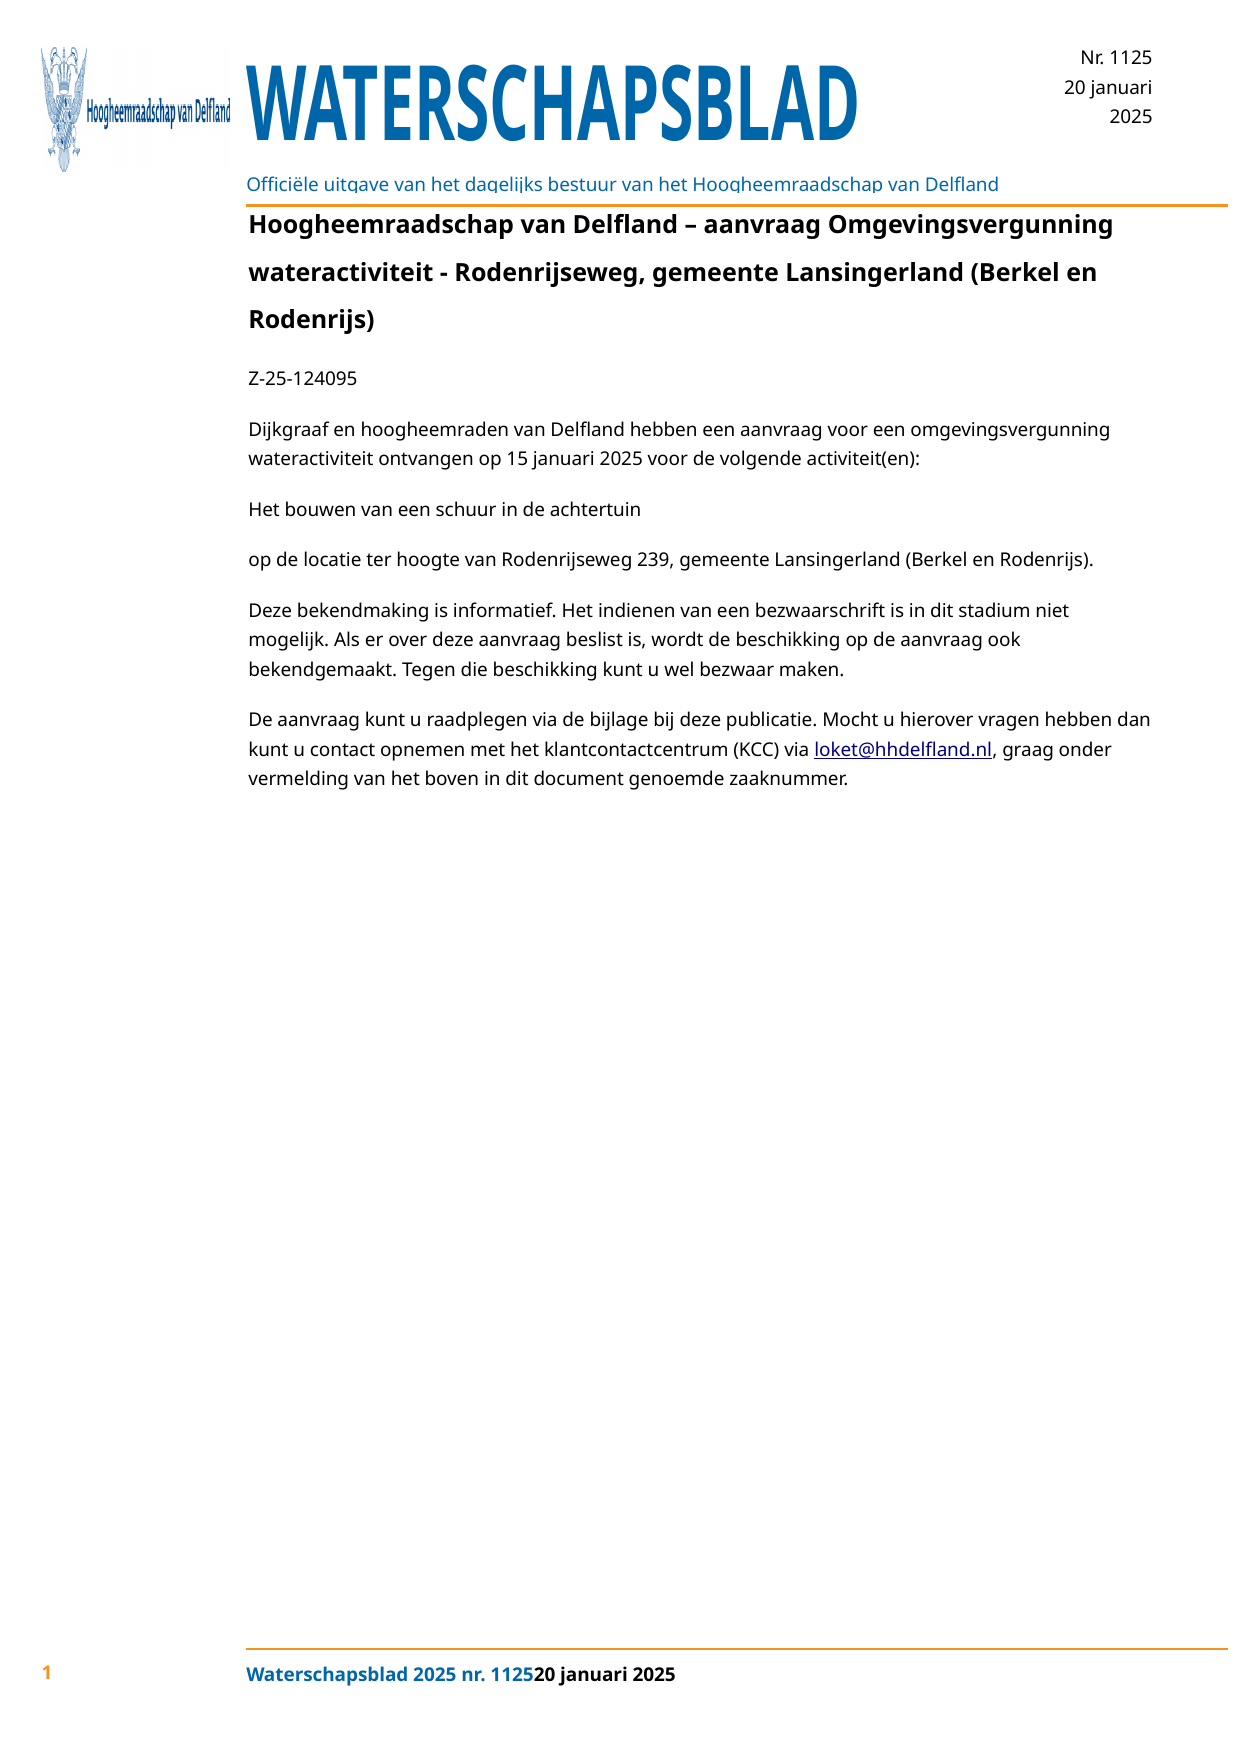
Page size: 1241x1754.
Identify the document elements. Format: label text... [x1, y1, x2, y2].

text Hoogheemraadschap van Delfland – aanvraag Omgevingsvergunning wateractiviteit - Rodenrijseweg, gemeente Lansingerland (Berkel en Rodenrijs) [248, 207, 1152, 336]
text op de locatie ter hoogte van Rodenrijseweg 239, gemeente Lansingerland (Berkel en Rodenrijs). [248, 546, 1152, 572]
picture [41, 47, 231, 172]
text Deze bekendmaking is informatief. Het indienen van een bezwaarschrift is in dit stadium niet mogelijk. Als er over deze aanvraag beslist is, wordt de beschikking op de aanvraag ook bekendgemaakt. Tegen die beschikking kunt u wel bezwaar maken. [248, 597, 1152, 682]
text De aanvraag kunt u raadplegen via de bijlage bij deze publicatie. Mocht u hierover vragen hebben dan kunt u contact opnemen met het klantcontactcentrum (KCC) via loket@hhdelfland.nl, graag onder vermelding van het boven in dit document genoemde zaaknummer. [248, 706, 1152, 791]
text Het bouwen van een schuur in de achtertuin [248, 496, 1152, 522]
text Z-25-124095 [248, 366, 1152, 391]
text Dijkgraaf en hoogheemraden van Delfland hebben een aanvraag voor een omgevingsvergunning wateractiviteit ontvangen op 15 januari 2025 voor de volgende activiteit(en): [248, 416, 1152, 471]
